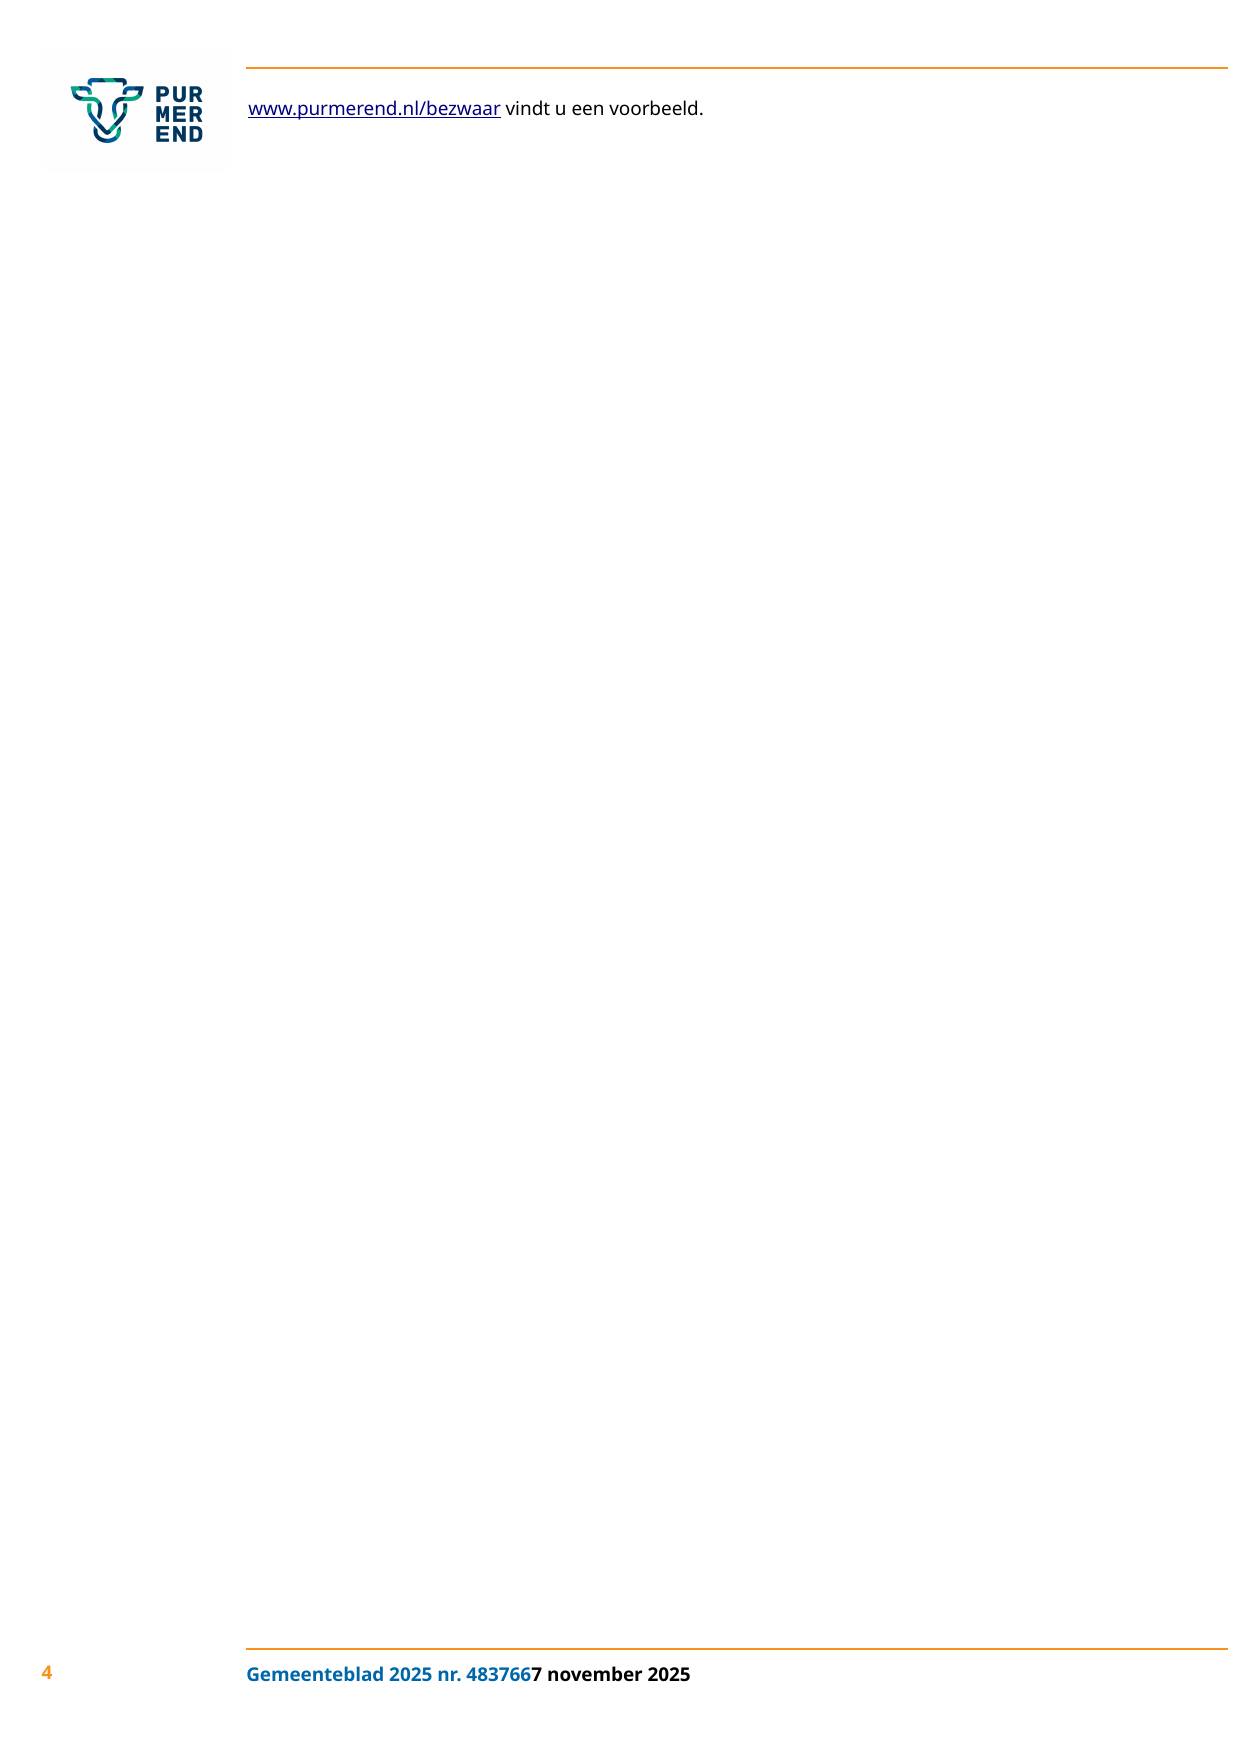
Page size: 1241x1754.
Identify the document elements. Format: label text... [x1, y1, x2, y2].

text www.purmerend.nl/bezwaar vindt u een voorbeeld. [248, 95, 1152, 121]
picture [41, 47, 231, 172]
